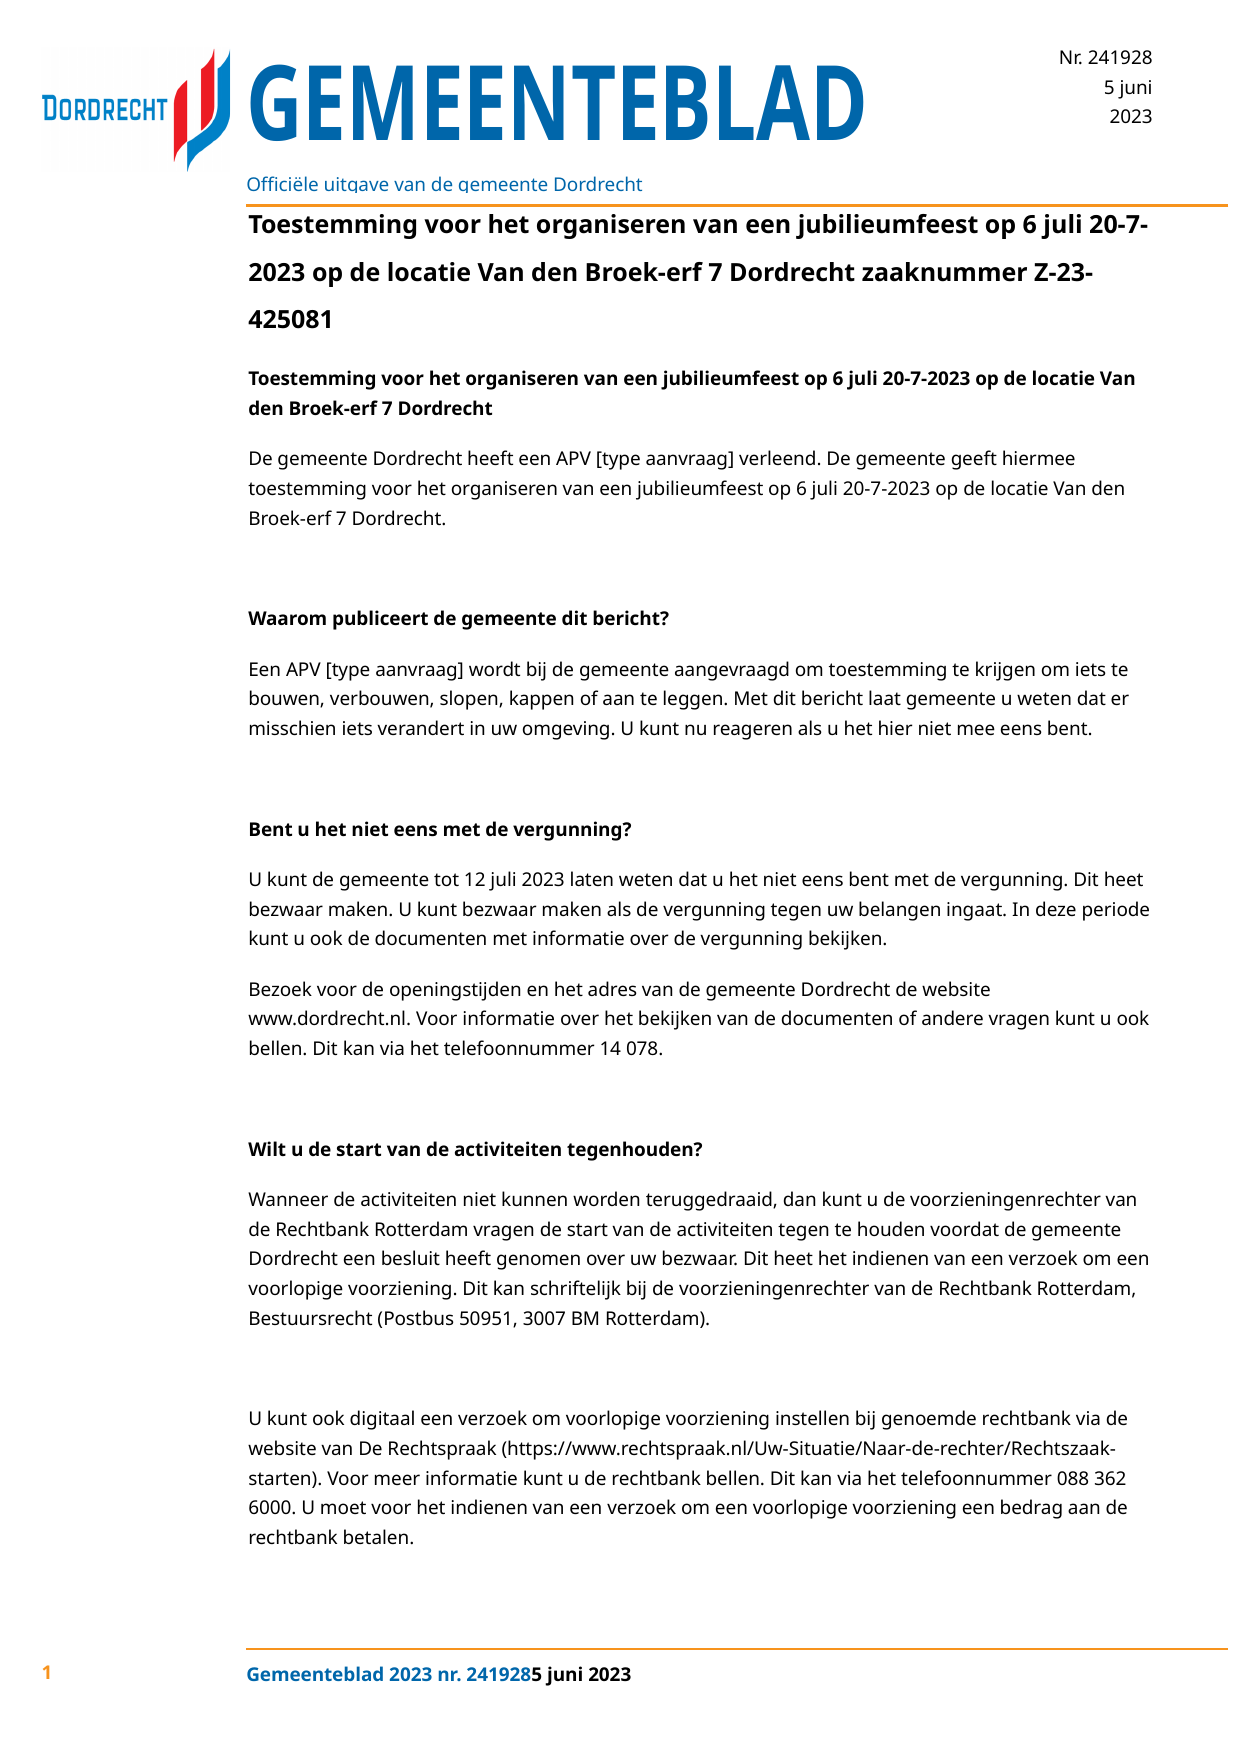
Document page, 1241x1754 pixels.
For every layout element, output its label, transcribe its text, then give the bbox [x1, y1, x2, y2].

text Bent u het niet eens met de vergunning? [248, 816, 1152, 842]
text Wanneer de activiteiten niet kunnen worden teruggedraaid, dan kunt u de voorzieningenrechter van de Rechtbank Rotterdam vragen de start van de activiteiten tegen te houden voordat de gemeente Dordrecht een besluit heeft genomen over uw bezwaar. Dit heet het indienen van een verzoek om een voorlopige voorziening. Dit kan schriftelijk bij de voorzieningenrechter van de Rechtbank Rotterdam, Bestuursrecht (Postbus 50951, 3007 BM Rotterdam). [248, 1186, 1152, 1330]
text De gemeente Dordrecht heeft een APV [type aanvraag] verleend. De gemeente geeft hiermee toestemming voor het organiseren van een jubilieumfeest op 6 juli 20-7-2023 op de locatie Van den Broek-erf 7 Dordrecht. [248, 446, 1152, 530]
text Wilt u de start van de activiteiten tegenhouden? [248, 1136, 1152, 1162]
text U kunt de gemeente tot 12 juli 2023 laten weten dat u het niet eens bent met de vergunning. Dit heet bezwaar maken. U kunt bezwaar maken als de vergunning tegen uw belangen ingaat. In deze periode kunt u ook de documenten met informatie over de vergunning bekijken. [248, 866, 1152, 951]
text Toestemming voor het organiseren van een jubilieumfeest op 6 juli 20-7-2023 op de locatie Van den Broek-erf 7 Dordrecht [248, 366, 1152, 421]
text Waarom publiceert de gemeente dit bericht? [248, 606, 1152, 631]
text U kunt ook digitaal een verzoek om voorlopige voorziening instellen bij genoemde rechtbank via de website van De Rechtspraak (https://www.rechtspraak.nl/Uw-Situatie/Naar-de-rechter/Rechtszaak-starten). Voor meer informatie kunt u de rechtbank bellen. Dit kan via het telefoonnummer 088 362 6000. U moet voor het indienen van een verzoek om een voorlopige voorziening een bedrag aan de rechtbank betalen. [248, 1406, 1152, 1549]
text Toestemming voor het organiseren van een jubilieumfeest op 6 juli 20-7-2023 op de locatie Van den Broek-erf 7 Dordrecht zaaknummer Z-23-425081 [248, 207, 1152, 336]
text Bezoek voor de openingstijden en het adres van de gemeente Dordrecht de website www.dordrecht.nl. Voor informatie over het bekijken van de documenten of andere vragen kunt u ook bellen. Dit kan via het telefoonnummer 14 078. [248, 976, 1152, 1061]
text Een APV [type aanvraag] wordt bij de gemeente aangevraagd om toestemming te krijgen om iets te bouwen, verbouwen, slopen, kappen of aan te leggen. Met dit bericht laat gemeente u weten dat er misschien iets verandert in uw omgeving. U kunt nu reageren als u het hier niet mee eens bent. [248, 656, 1152, 741]
picture [41, 47, 231, 172]
